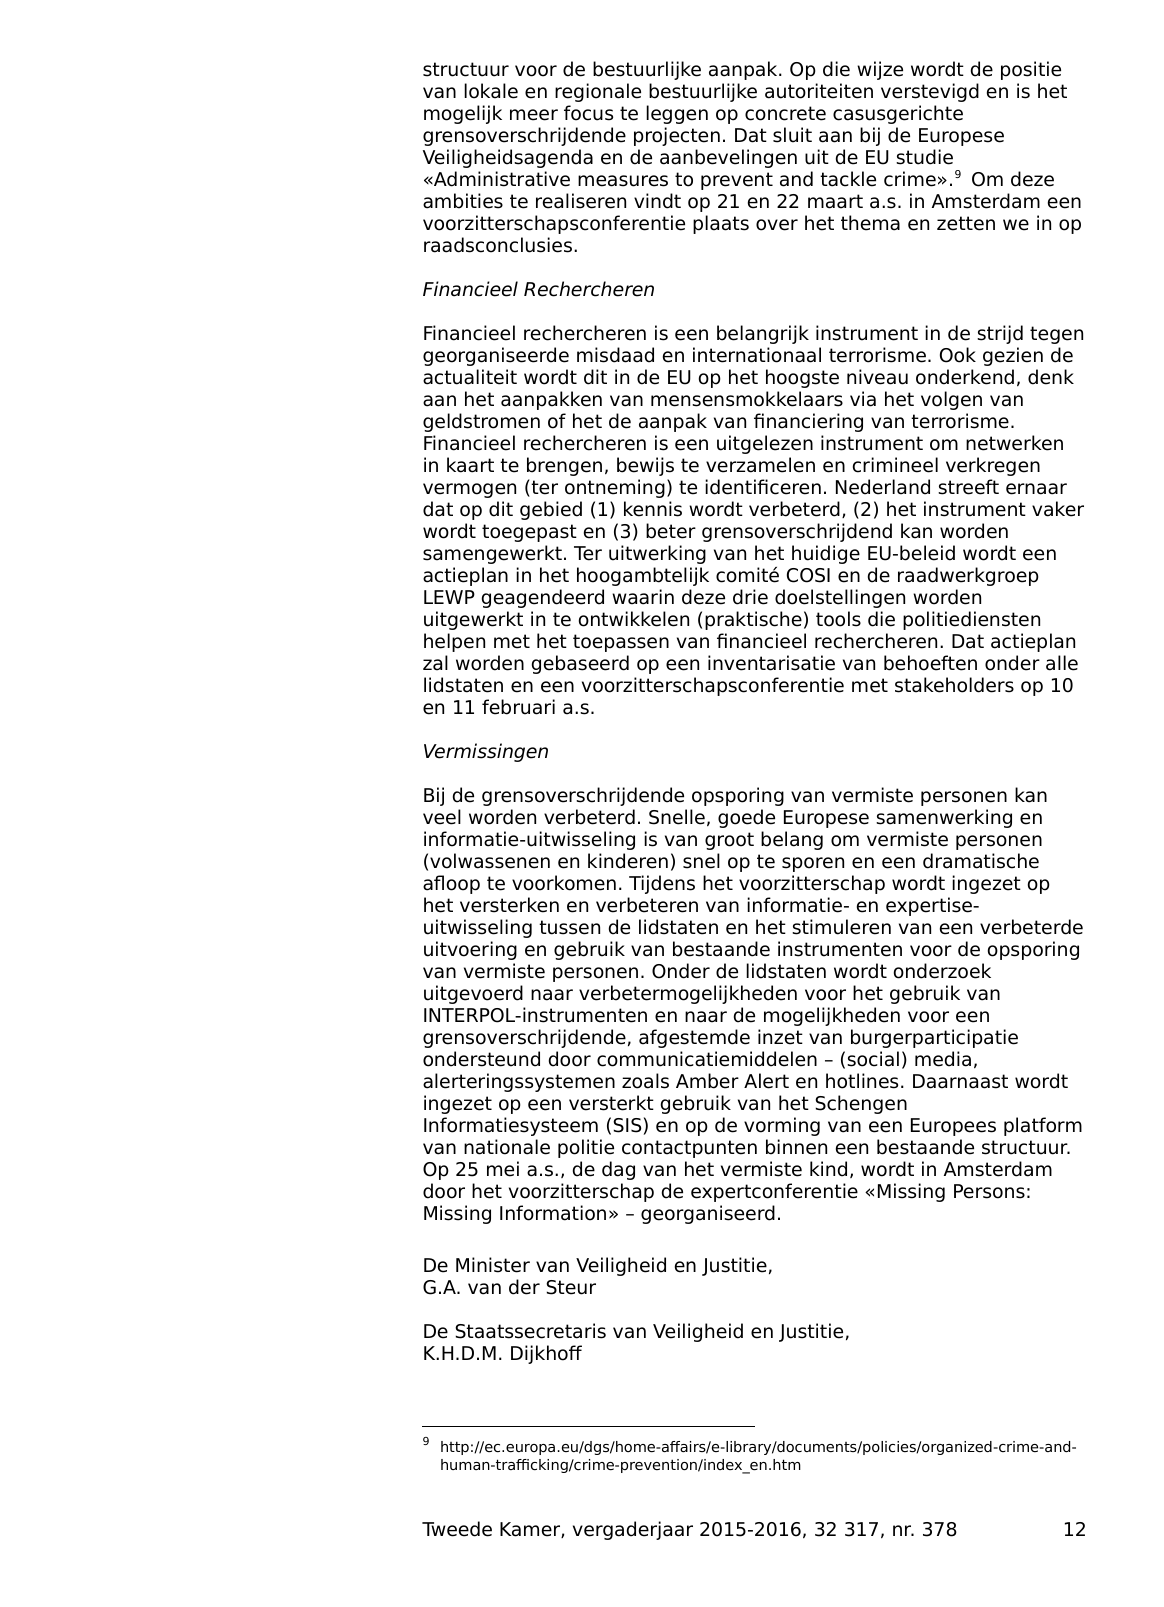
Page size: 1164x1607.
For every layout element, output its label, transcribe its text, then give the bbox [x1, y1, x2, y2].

text Bij de grensoverschrijdende opsporing van vermiste personen kan veel worden verbeterd. Snelle, goede Europese samenwerking en informatie-uitwisseling is van groot belang om vermiste personen (volwassenen en kinderen) snel op te sporen en een dramatische afloop te voorkomen. Tijdens het voorzitterschap wordt ingezet op het versterken en verbeteren van informatie- en expertise-uitwisseling tussen de lidstaten en het stimuleren van een verbeterde uitvoering en gebruik van bestaande instrumenten voor de opsporing van vermiste personen. Onder de lidstaten wordt onderzoek uitgevoerd naar verbetermogelijkheden voor het gebruik van INTERPOL-instrumenten en naar de mogelijkheden voor een grensoverschrijdende, afgestemde inzet van burgerparticipatie ondersteund door communicatiemiddelen – (social) media, alerteringssystemen zoals Amber Alert en hotlines. Daarnaast wordt ingezet op een versterkt gebruik van het Schengen Informatiesysteem (SIS) en op de vorming van een Europees platform van nationale politie contactpunten binnen een bestaande structuur. Op 25 mei a.s., de dag van het vermiste kind, wordt in Amsterdam door het voorzitterschap de expertconferentie «Missing Persons: Missing Information» – georganiseerd. [422, 785, 1087, 1225]
text http://ec.europa.eu/dgs/home-affairs/e-library/documents/policies/organized-crime-and-human-trafficking/crime-prevention/index_en.htm [422, 1435, 1087, 1474]
text Financieel rechercheren is een belangrijk instrument in de strijd tegen georganiseerde misdaad en internationaal terrorisme. Ook gezien de actualiteit wordt dit in de EU op het hoogste niveau onderkend, denk aan het aanpakken van mensensmokkelaars via het volgen van geldstromen of het de aanpak van financiering van terrorisme. Financieel rechercheren is een uitgelezen instrument om netwerken in kaart te brengen, bewijs te verzamelen en crimineel verkregen vermogen (ter ontneming) te identificeren. Nederland streeft ernaar dat op dit gebied (1) kennis wordt verbeterd, (2) het instrument vaker wordt toegepast en (3) beter grensoverschrijdend kan worden samengewerkt. Ter uitwerking van het huidige EU-beleid wordt een actieplan in het hoogambtelijk comité COSI en de raadwerkgroep LEWP geagendeerd waarin deze drie doelstellingen worden uitgewerkt in te ontwikkelen (praktische) tools die politiediensten helpen met het toepassen van financieel rechercheren. Dat actieplan zal worden gebaseerd op een inventarisatie van behoeften onder alle lidstaten en een voorzitterschapsconferentie met stakeholders op 10 en 11 februari a.s. [422, 323, 1087, 719]
text De Staatssecretaris van Veiligheid en Justitie, K.H.D.M. Dijkhoff [422, 1321, 1087, 1365]
text structuur voor de bestuurlijke aanpak. Op die wijze wordt de positie van lokale en regionale bestuurlijke autoriteiten verstevigd en is het mogelijk meer focus te leggen op concrete casusgerichte grensoverschrijdende projecten. Dat sluit aan bij de Europese Veiligheidsagenda en de aanbevelingen uit de EU studie «Administrative measures to prevent and tackle crime». Om deze ambities te realiseren vindt op 21 en 22 maart a.s. in Amsterdam een voorzitterschapsconferentie plaats over het thema en zetten we in op raadsconclusies. [422, 59, 1087, 257]
text De Minister van Veiligheid en Justitie, G.A. van der Steur [422, 1255, 1087, 1299]
subtitle Vermissingen [422, 741, 1087, 763]
subtitle Financieel Rechercheren [422, 279, 1087, 301]
